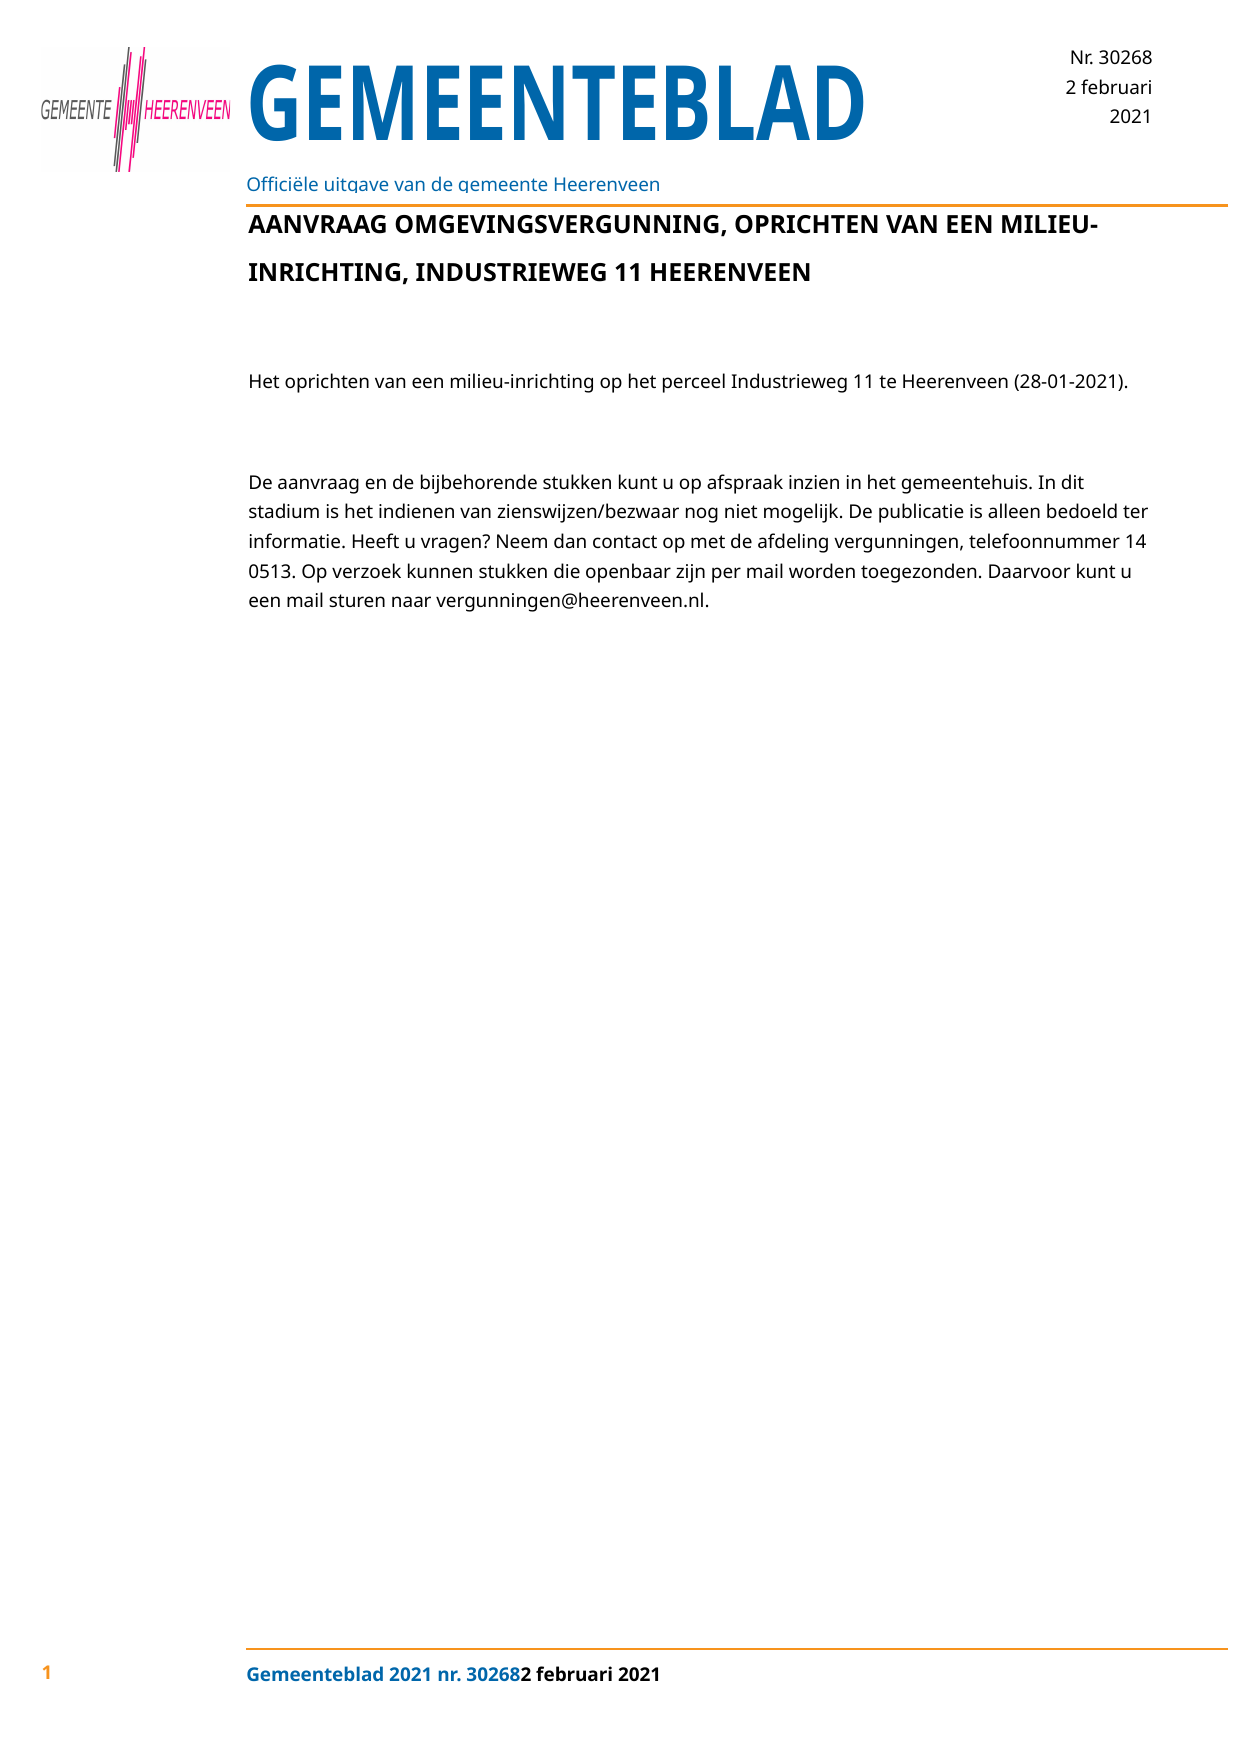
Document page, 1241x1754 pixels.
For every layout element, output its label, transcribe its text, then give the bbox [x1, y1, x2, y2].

text AANVRAAG OMGEVINGSVERGUNNING, OPRICHTEN VAN EEN MILIEU-INRICHTING, INDUSTRIEWEG 11 HEERENVEEN [248, 207, 1152, 288]
text Het oprichten van een milieu-inrichting op het perceel Industrieweg 11 te Heerenveen (28-01-2021). [248, 368, 1152, 394]
text De aanvraag en de bijbehorende stukken kunt u op afspraak inzien in het gemeentehuis. In dit stadium is het indienen van zienswijzen/bezwaar nog niet mogelijk. De publicatie is alleen bedoeld ter informatie. Heeft u vragen? Neem dan contact op met de afdeling vergunningen, telefoonnummer 14 0513. Op verzoek kunnen stukken die openbaar zijn per mail worden toegezonden. Daarvoor kunt u een mail sturen naar vergunningen@heerenveen.nl. [248, 469, 1152, 613]
picture [41, 47, 231, 172]
